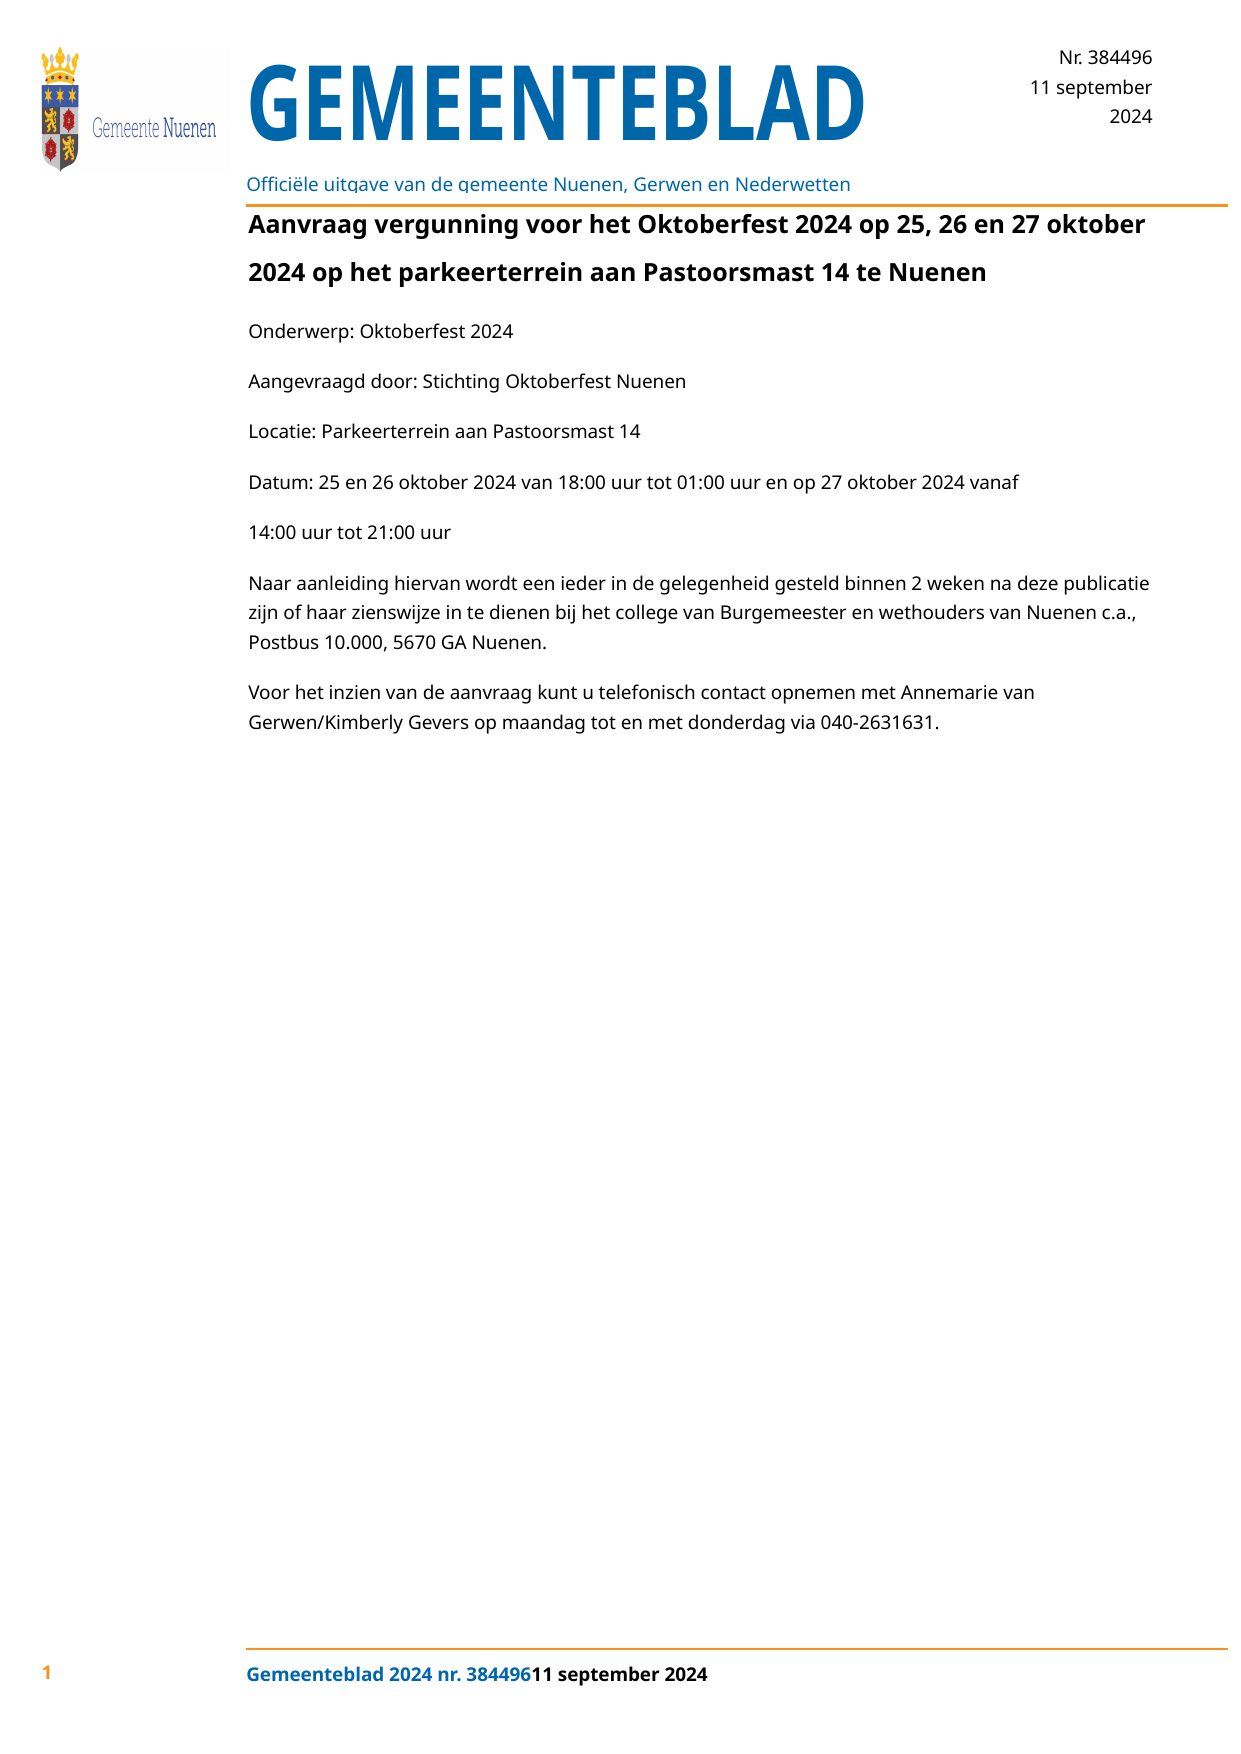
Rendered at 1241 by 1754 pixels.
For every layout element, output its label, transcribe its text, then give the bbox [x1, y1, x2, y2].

text 14:00 uur tot 21:00 uur [248, 519, 1152, 545]
text Aanvraag vergunning voor het Oktoberfest 2024 op 25, 26 en 27 oktober 2024 op het parkeerterrein aan Pastoorsmast 14 te Nuenen [248, 207, 1152, 288]
picture [41, 47, 231, 172]
text Datum: 25 en 26 oktober 2024 van 18:00 uur tot 01:00 uur en op 27 oktober 2024 vanaf [248, 469, 1152, 495]
text Naar aanleiding hiervan wordt een ieder in de gelegenheid gesteld binnen 2 weken na deze publicatie zijn of haar zienswijze in te dienen bij het college van Burgemeester en wethouders van Nuenen c.a., Postbus 10.000, 5670 GA Nuenen. [248, 570, 1152, 655]
text Voor het inzien van de aanvraag kunt u telefonisch contact opnemen met Annemarie van Gerwen/Kimberly Gevers op maandag tot en met donderdag via 040-2631631. [248, 679, 1152, 735]
text Locatie: Parkeerterrein aan Pastoorsmast 14 [248, 419, 1152, 444]
text Onderwerp: Oktoberfest 2024 [248, 318, 1152, 344]
text Aangevraagd door: Stichting Oktoberfest Nuenen [248, 368, 1152, 394]
